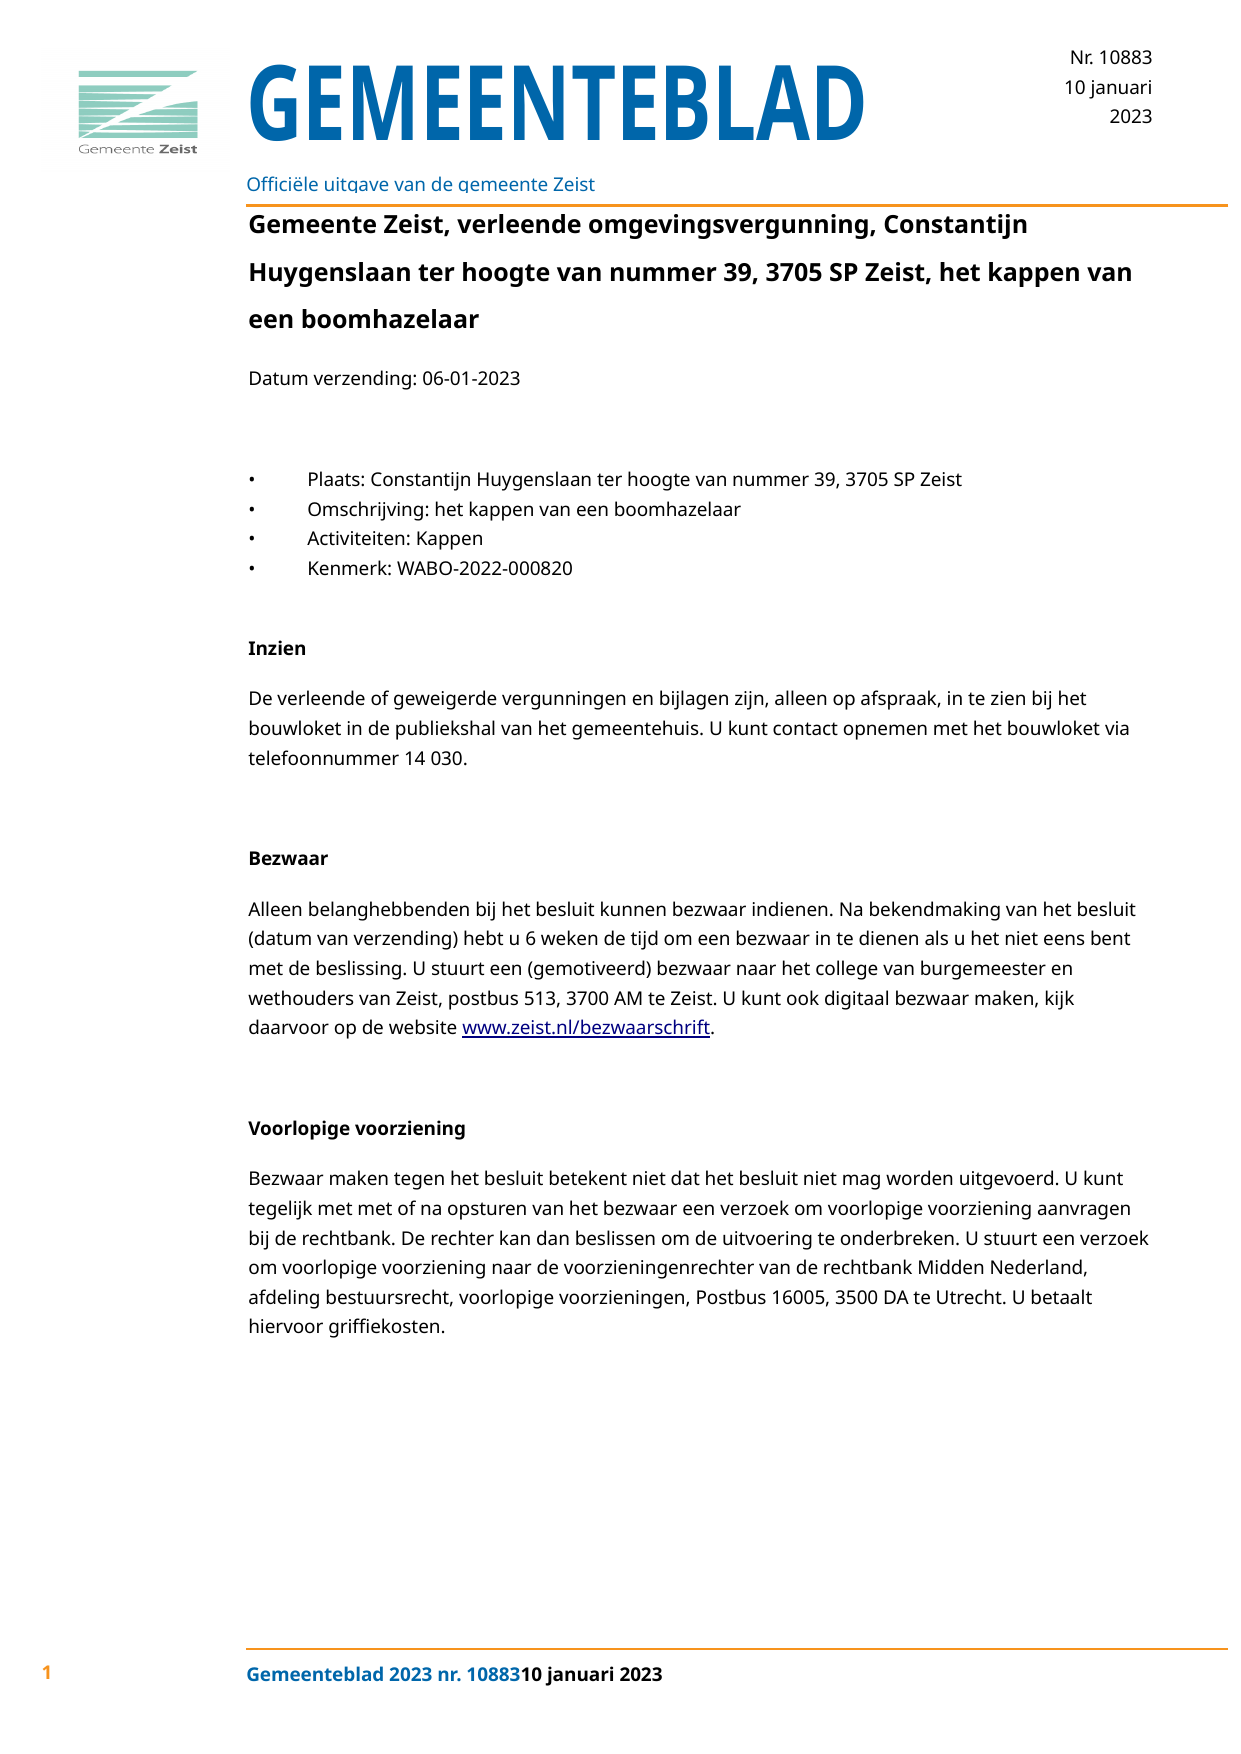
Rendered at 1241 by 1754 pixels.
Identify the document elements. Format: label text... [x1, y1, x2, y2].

text Voorlopige voorziening [248, 1115, 1152, 1141]
text Gemeente Zeist, verleende omgevingsvergunning, Constantijn Huygenslaan ter hoogte van nummer 39, 3705 SP Zeist, het kappen van een boomhazelaar [248, 207, 1152, 336]
list Plaats: Constantijn Huygenslaan ter hoogte van nummer 39, 3705 SP Zeist [248, 466, 1152, 492]
text Datum verzending: 06-01-2023 [248, 366, 1152, 391]
text Bezwaar maken tegen het besluit betekent niet dat het besluit niet mag worden uitgevoerd. U kunt tegelijk met met of na opsturen van het bezwaar een verzoek om voorlopige voorziening aanvragen bij de rechtbank. De rechter kan dan beslissen om de uitvoering te onderbreken. U stuurt een verzoek om voorlopige voorziening naar de voorzieningenrechter van de rechtbank Midden Nederland, afdeling bestuursrecht, voorlopige voorzieningen, Postbus 16005, 3500 DA te Utrecht. U betaalt hiervoor griffiekosten. [248, 1166, 1152, 1339]
picture [41, 47, 231, 172]
text Alleen belanghebbenden bij het besluit kunnen bezwaar indienen. Na bekendmaking van het besluit (datum van verzending) hebt u 6 weken de tijd om een bezwaar in te dienen als u het niet eens bent met de beslissing. U stuurt een (gemotiveerd) bezwaar naar het college van burgemeester en wethouders van Zeist, postbus 513, 3700 AM te Zeist. U kunt ook digitaal bezwaar maken, kijk daarvoor op de website www.zeist.nl/bezwaarschrift. [248, 896, 1152, 1040]
text De verleende of geweigerde vergunningen en bijlagen zijn, alleen op afspraak, in te zien bij het bouwloket in de publiekshal van het gemeentehuis. U kunt contact opnemen met het bouwloket via telefoonnummer 14 030. [248, 686, 1152, 770]
text Inzien [248, 635, 1152, 661]
list Activiteiten: Kappen [248, 526, 1152, 551]
list Omschrijving: het kappen van een boomhazelaar [248, 496, 1152, 522]
text Bezwaar [248, 846, 1152, 871]
list Kenmerk: WABO-2022-000820 [248, 555, 1152, 581]
